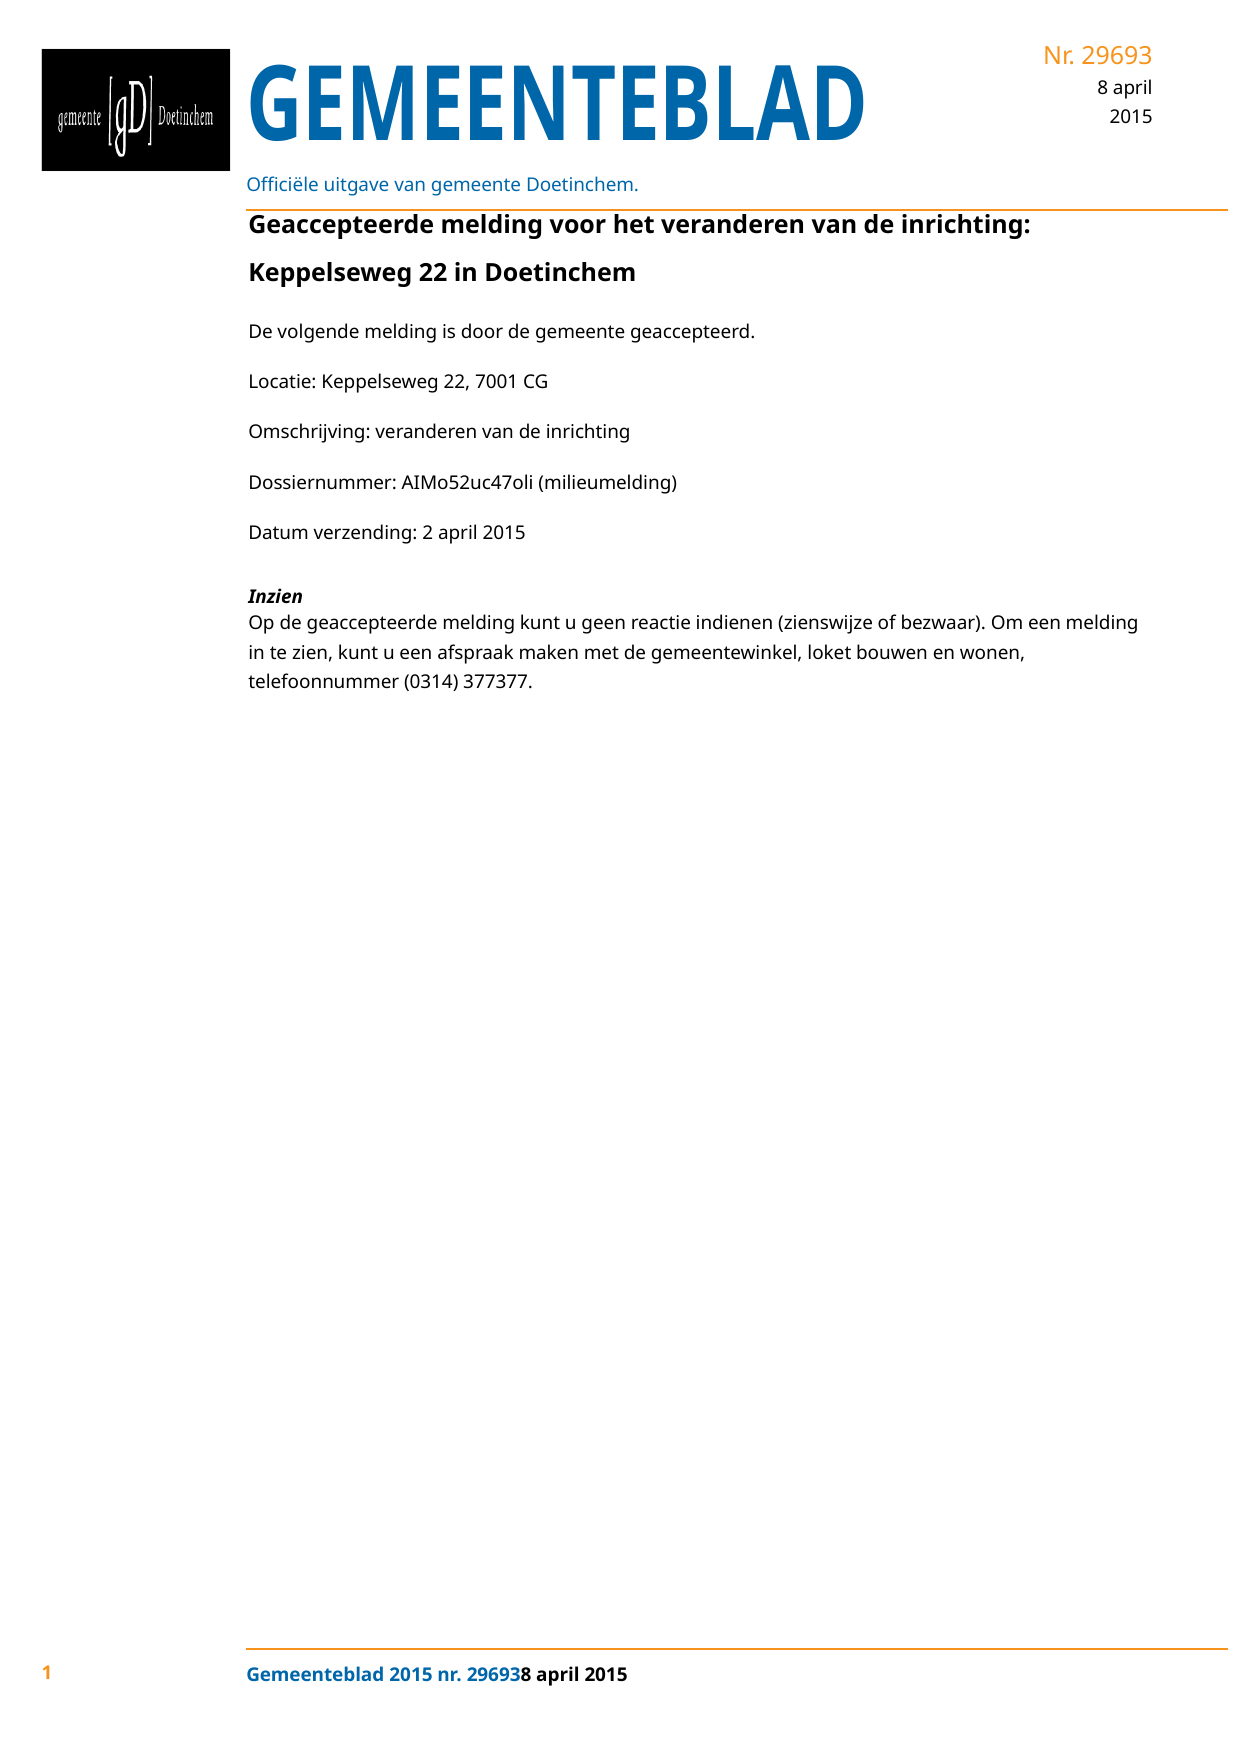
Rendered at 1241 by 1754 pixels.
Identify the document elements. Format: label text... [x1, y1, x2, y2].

text Op de geaccepteerde melding kunt u geen reactie indienen (zienswijze of bezwaar). Om een melding in te zien, kunt u een afspraak maken met de gemeentewinkel, loket bouwen en wonen, telefoonnummer (0314) 377377. [248, 609, 1152, 694]
text Datum verzending: 2 april 2015 [248, 519, 1152, 545]
text Geaccepteerde melding voor het veranderen van de inrichting: Keppelseweg 22 in Doetinchem [248, 211, 1152, 288]
picture [41, 47, 231, 172]
text Locatie: Keppelseweg 22, 7001 CG [248, 368, 1152, 394]
text Inzien [248, 583, 1152, 609]
text Omschrijving: veranderen van de inrichting [248, 419, 1152, 444]
text De volgende melding is door de gemeente geaccepteerd. [248, 318, 1152, 344]
text Dossiernummer: AIMo52uc47oli (milieumelding) [248, 469, 1152, 495]
